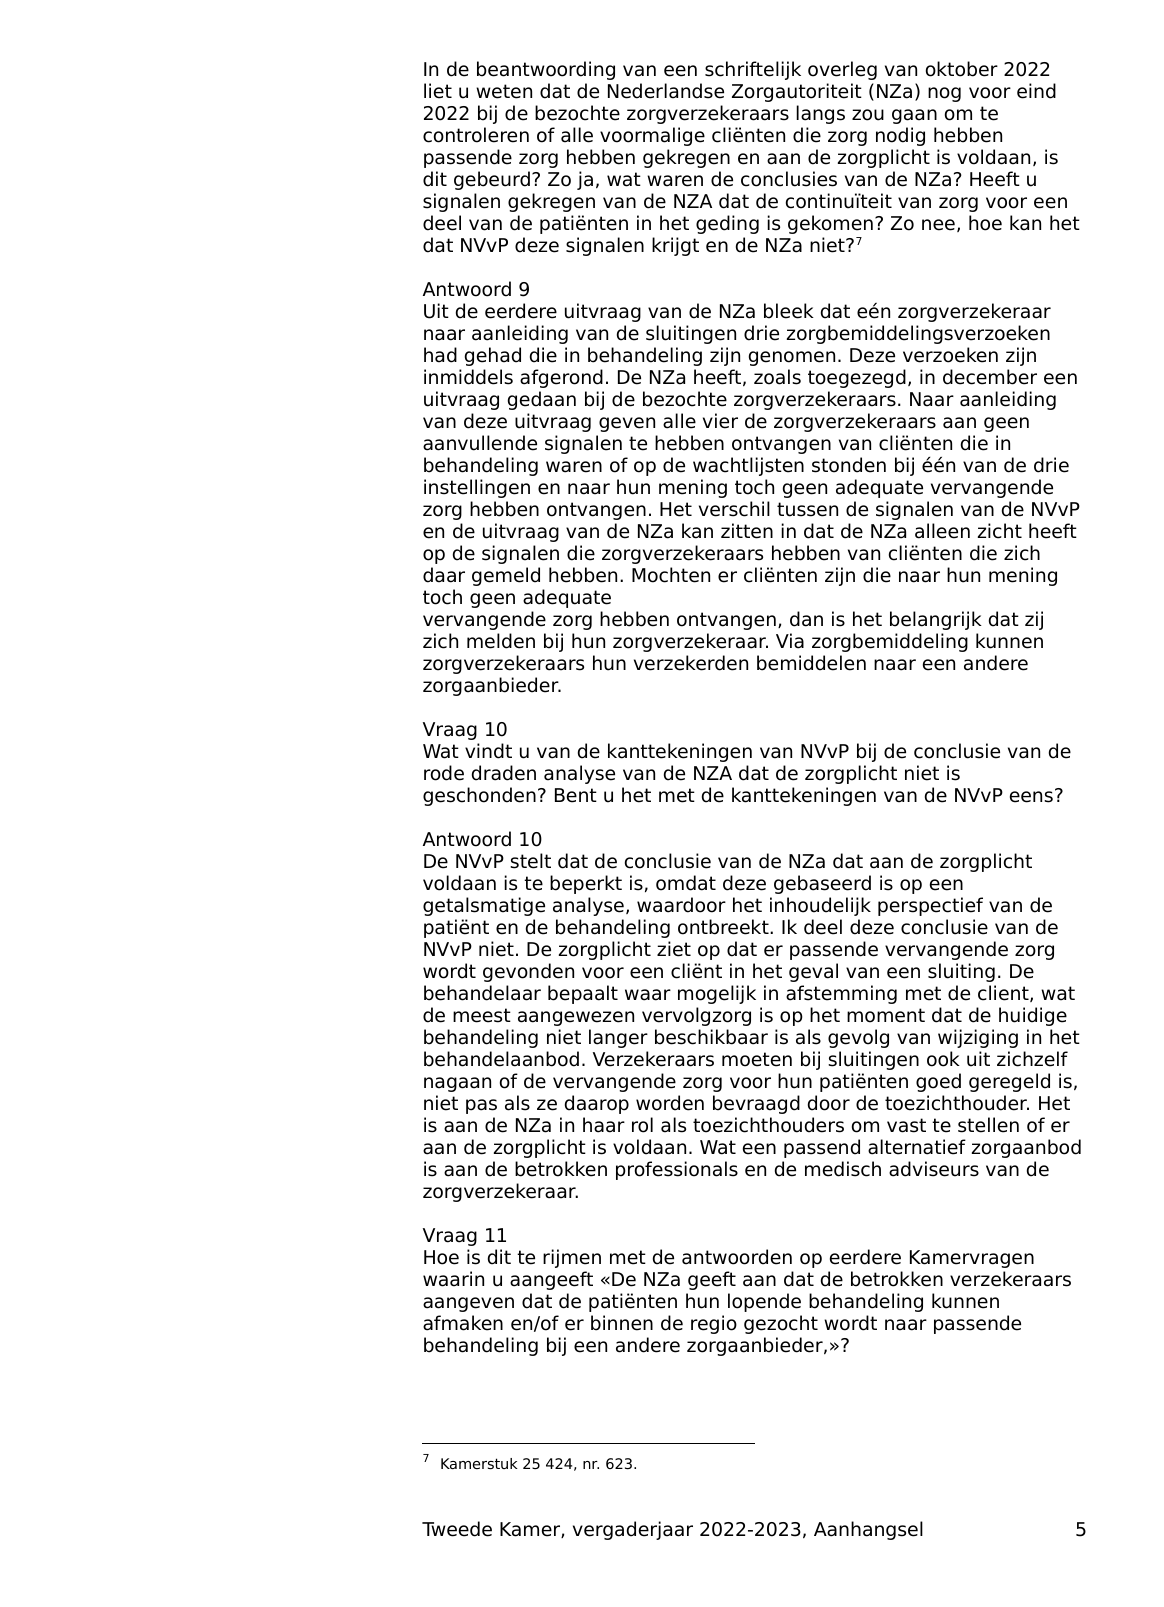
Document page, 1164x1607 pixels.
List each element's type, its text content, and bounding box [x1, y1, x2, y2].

text Antwoord 9 [422, 279, 1087, 301]
text In de beantwoording van een schriftelijk overleg van oktober 2022 liet u weten dat de Nederlandse Zorgautoriteit (NZa) nog voor eind 2022 bij de bezochte zorgverzekeraars langs zou gaan om te controleren of alle voormalige cliënten die zorg nodig hebben passende zorg hebben gekregen en aan de zorgplicht is voldaan, is dit gebeurd? Zo ja, wat waren de conclusies van de NZa? Heeft u signalen gekregen van de NZA dat de continuïteit van zorg voor een deel van de patiënten in het geding is gekomen? Zo nee, hoe kan het dat NVvP deze signalen krijgt en de NZa niet? [422, 59, 1087, 257]
text Wat vindt u van de kanttekeningen van NVvP bij de conclusie van de rode draden analyse van de NZA dat de zorgplicht niet is geschonden? Bent u het met de kanttekeningen van de NVvP eens? [422, 741, 1087, 807]
text Kamerstuk 25 424, nr. 623. [422, 1452, 1087, 1474]
text Vraag 11 [422, 1225, 1087, 1247]
text De NVvP stelt dat de conclusie van de NZa dat aan de zorgplicht voldaan is te beperkt is, omdat deze gebaseerd is op een getalsmatige analyse, waardoor het inhoudelijk perspectief van de patiënt en de behandeling ontbreekt. Ik deel deze conclusie van de NVvP niet. De zorgplicht ziet op dat er passende vervangende zorg wordt gevonden voor een cliënt in het geval van een sluiting. De behandelaar bepaalt waar mogelijk in afstemming met de client, wat de meest aangewezen vervolgzorg is op het moment dat de huidige behandeling niet langer beschikbaar is als gevolg van wijziging in het behandelaanbod. Verzekeraars moeten bij sluitingen ook uit zichzelf nagaan of de vervangende zorg voor hun patiënten goed geregeld is, niet pas als ze daarop worden bevraagd door de toezichthouder. Het is aan de NZa in haar rol als toezichthouders om vast te stellen of er aan de zorgplicht is voldaan. Wat een passend alternatief zorgaanbod is aan de betrokken professionals en de medisch adviseurs van de zorgverzekeraar. [422, 851, 1087, 1203]
text Hoe is dit te rijmen met de antwoorden op eerdere Kamervragen waarin u aangeeft «De NZa geeft aan dat de betrokken verzekeraars aangeven dat de patiënten hun lopende behandeling kunnen afmaken en/of er binnen de regio gezocht wordt naar passende behandeling bij een andere zorgaanbieder,»? [422, 1247, 1087, 1357]
text vervangende zorg hebben ontvangen, dan is het belangrijk dat zij zich melden bij hun zorgverzekeraar. Via zorgbemiddeling kunnen zorgverzekeraars hun verzekerden bemiddelen naar een andere zorgaanbieder. [422, 609, 1087, 697]
text Uit de eerdere uitvraag van de NZa bleek dat eén zorgverzekeraar naar aanleiding van de sluitingen drie zorgbemiddelingsverzoeken had gehad die in behandeling zijn genomen. Deze verzoeken zijn inmiddels afgerond. De NZa heeft, zoals toegezegd, in december een uitvraag gedaan bij de bezochte zorgverzekeraars. Naar aanleiding van deze uitvraag geven alle vier de zorgverzekeraars aan geen aanvullende signalen te hebben ontvangen van cliënten die in behandeling waren of op de wachtlijsten stonden bij één van de drie instellingen en naar hun mening toch geen adequate vervangende zorg hebben ontvangen. Het verschil tussen de signalen van de NVvP en de uitvraag van de NZa kan zitten in dat de NZa alleen zicht heeft op de signalen die zorgverzekeraars hebben van cliënten die zich daar gemeld hebben. Mochten er cliënten zijn die naar hun mening toch geen adequate [422, 301, 1087, 609]
text Vraag 10 [422, 719, 1087, 741]
text Antwoord 10 [422, 829, 1087, 851]
